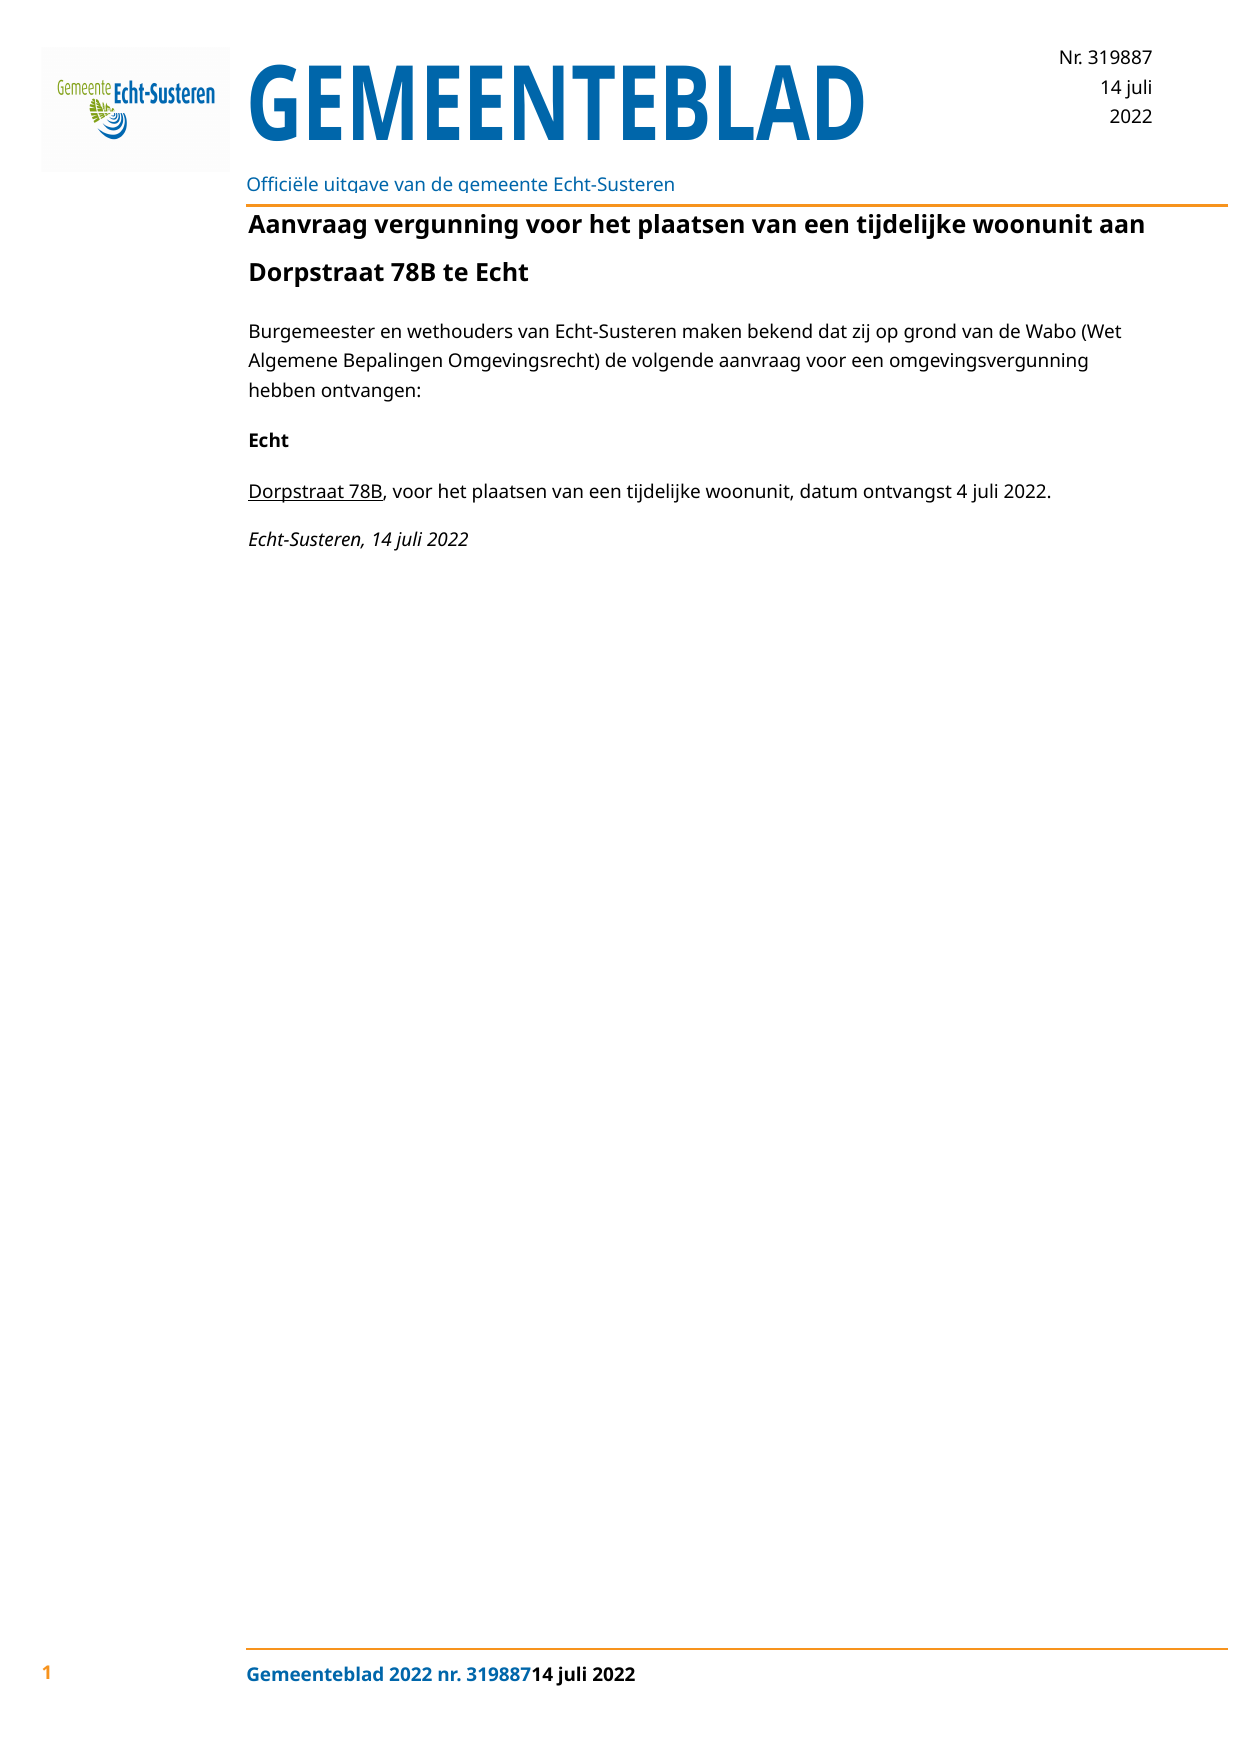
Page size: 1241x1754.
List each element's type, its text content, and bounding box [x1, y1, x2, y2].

text Echt [248, 427, 1152, 453]
picture [41, 47, 231, 172]
text Burgemeester en wethouders van Echt-Susteren maken bekend dat zij op grond van de Wabo (Wet Algemene Bepalingen Omgevingsrecht) de volgende aanvraag voor een omgevingsvergunning hebben ontvangen: [248, 318, 1152, 403]
text Dorpstraat 78B, voor het plaatsen van een tijdelijke woonunit, datum ontvangst 4 juli 2022. [248, 478, 1152, 504]
text Echt-Susteren, 14 juli 2022 [248, 526, 1152, 551]
text Aanvraag vergunning voor het plaatsen van een tijdelijke woonunit aan Dorpstraat 78B te Echt [248, 207, 1152, 288]
